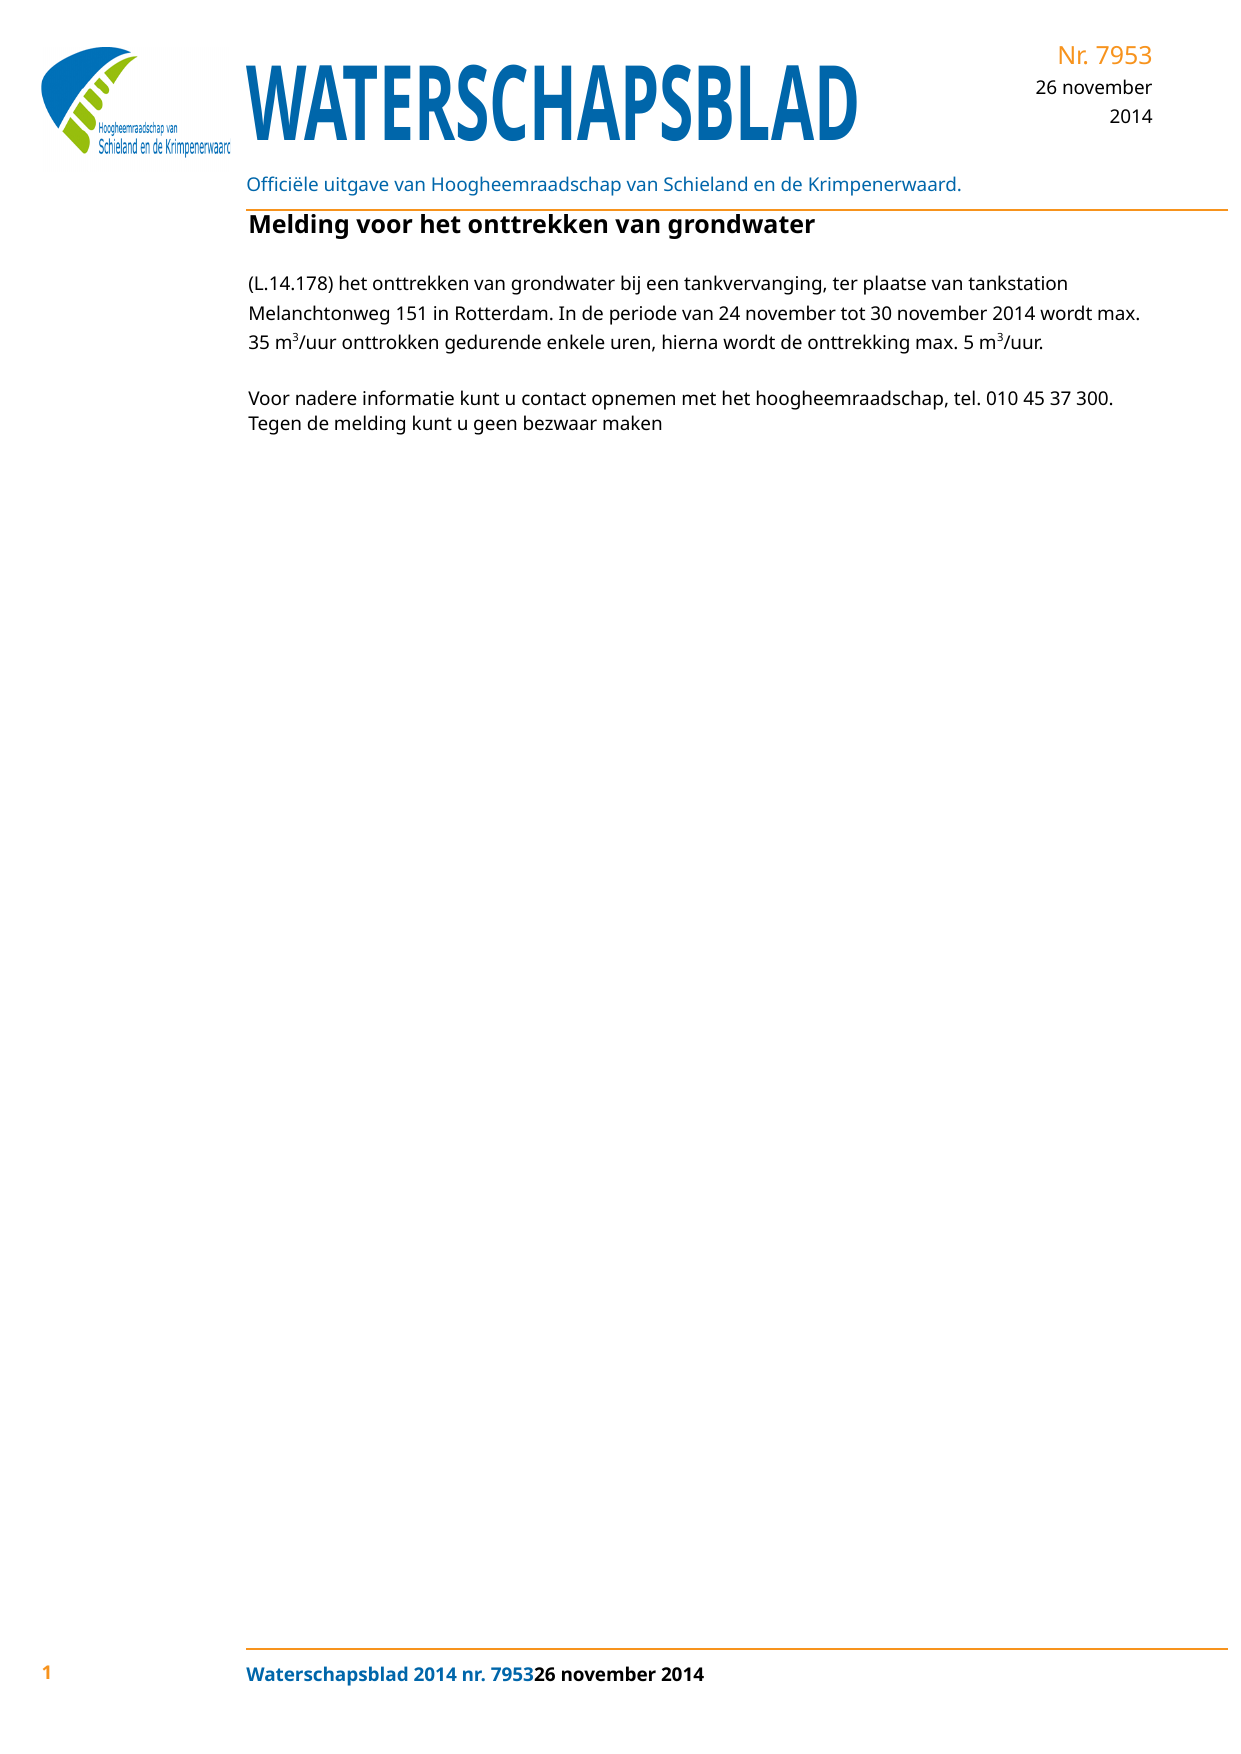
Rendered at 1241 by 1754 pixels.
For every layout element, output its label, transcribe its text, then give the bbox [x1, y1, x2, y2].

text Voor nadere informatie kunt u contact opnemen met het hoogheemraadschap, tel. 010 45 37 300. Tegen de melding kunt u geen bezwaar maken [248, 385, 1152, 436]
text (L.14.178) het onttrekken van grondwater bij een tankvervanging, ter plaatse van tankstation Melanchtonweg 151 in Rotterdam. In de periode van 24 november tot 30 november 2014 wordt max. 35 m3/uur onttrokken gedurende enkele uren, hierna wordt de onttrekking max. 5 m3/uur. [248, 270, 1152, 355]
picture [41, 47, 231, 172]
text Melding voor het onttrekken van grondwater [248, 211, 1152, 241]
